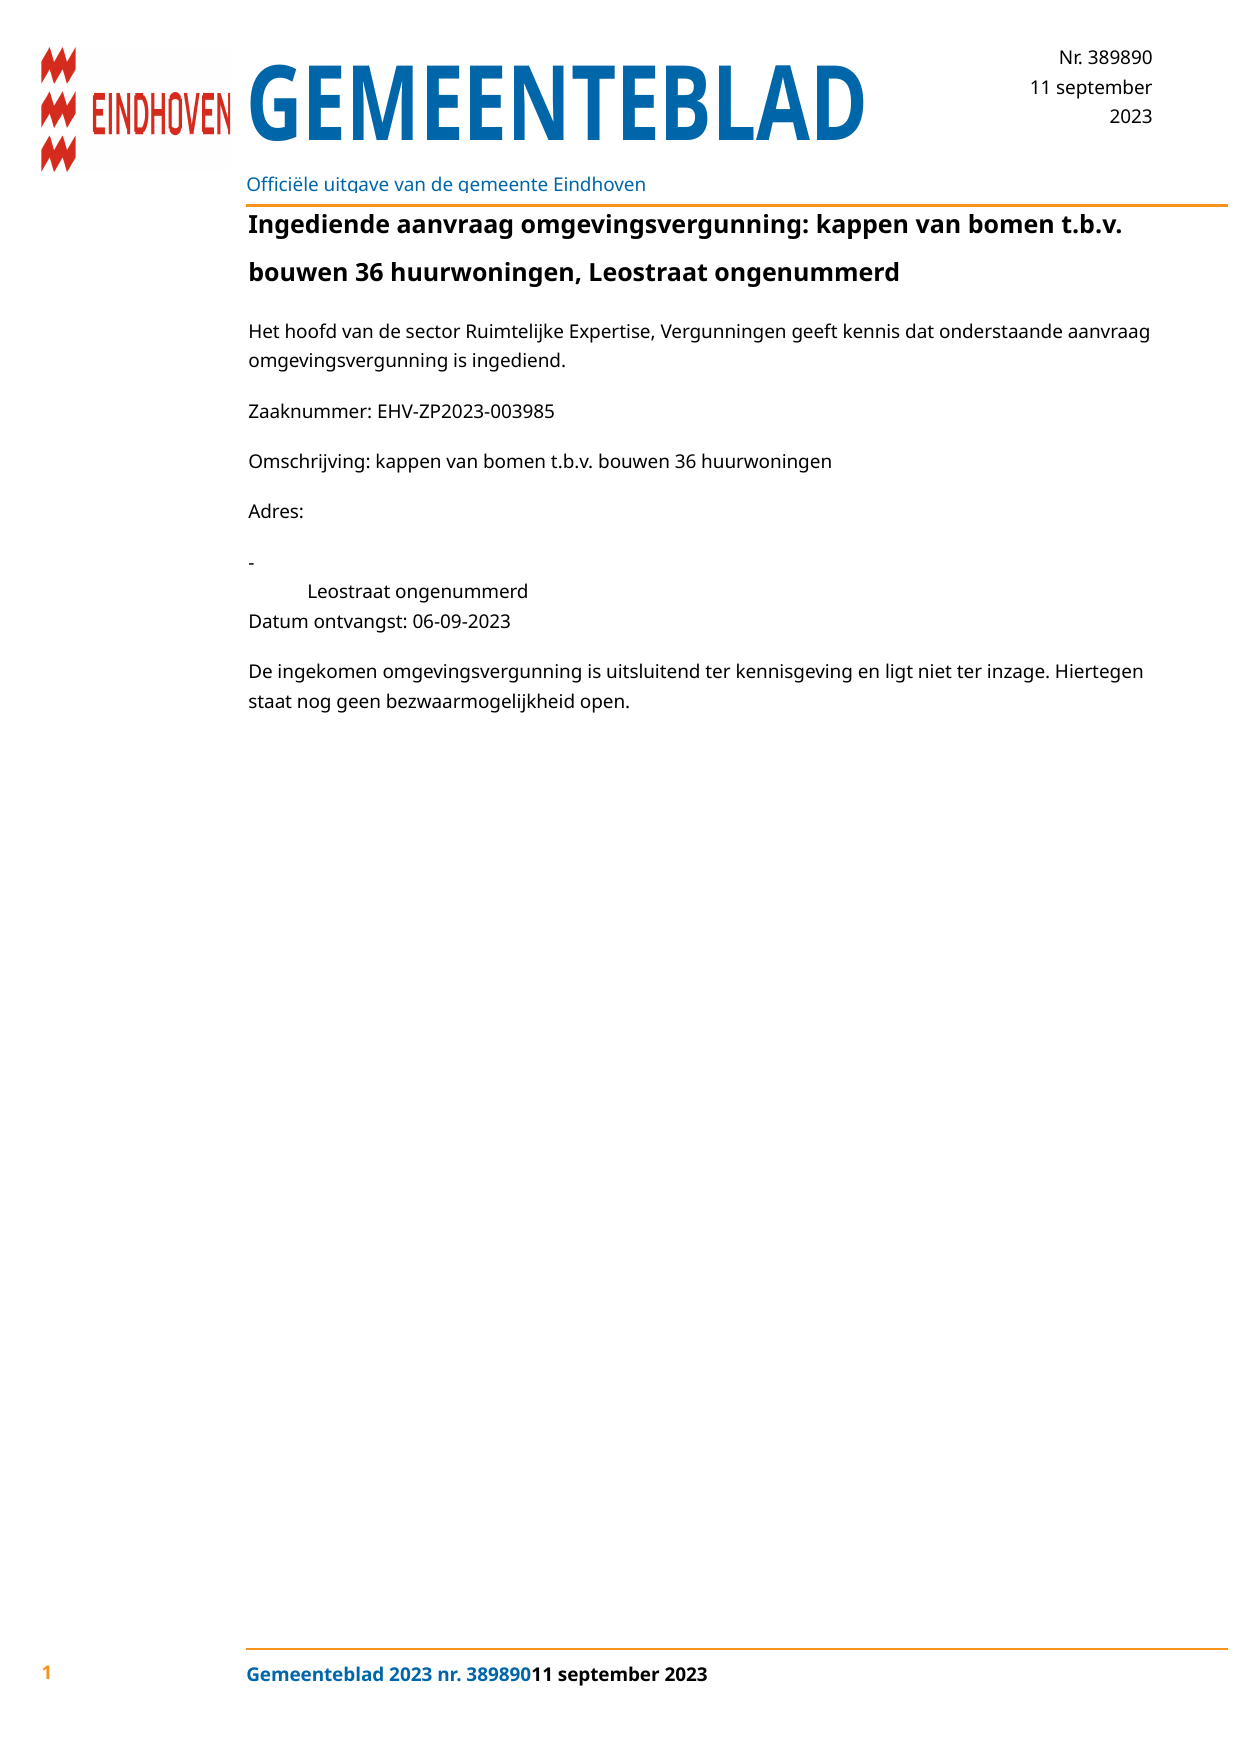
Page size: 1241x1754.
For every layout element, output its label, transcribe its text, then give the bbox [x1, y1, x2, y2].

text Datum ontvangst: 06-09-2023 [248, 608, 1152, 634]
text Omschrijving: kappen van bomen t.b.v. bouwen 36 huurwoningen [248, 448, 1152, 474]
text Het hoofd van de sector Ruimtelijke Expertise, Vergunningen geeft kennis dat onderstaande aanvraag omgevingsvergunning is ingediend. [248, 318, 1152, 373]
list Leostraat ongenummerd [248, 579, 1152, 604]
text De ingekomen omgevingsvergunning is uitsluitend ter kennisgeving en ligt niet ter inzage. Hiertegen staat nog geen bezwaarmogelijkheid open. [248, 659, 1152, 714]
text Ingediende aanvraag omgevingsvergunning: kappen van bomen t.b.v. bouwen 36 huurwoningen, Leostraat ongenummerd [248, 207, 1152, 288]
text Adres: [248, 499, 1152, 524]
text Zaaknummer: EHV-ZP2023-003985 [248, 398, 1152, 424]
picture [41, 47, 231, 172]
